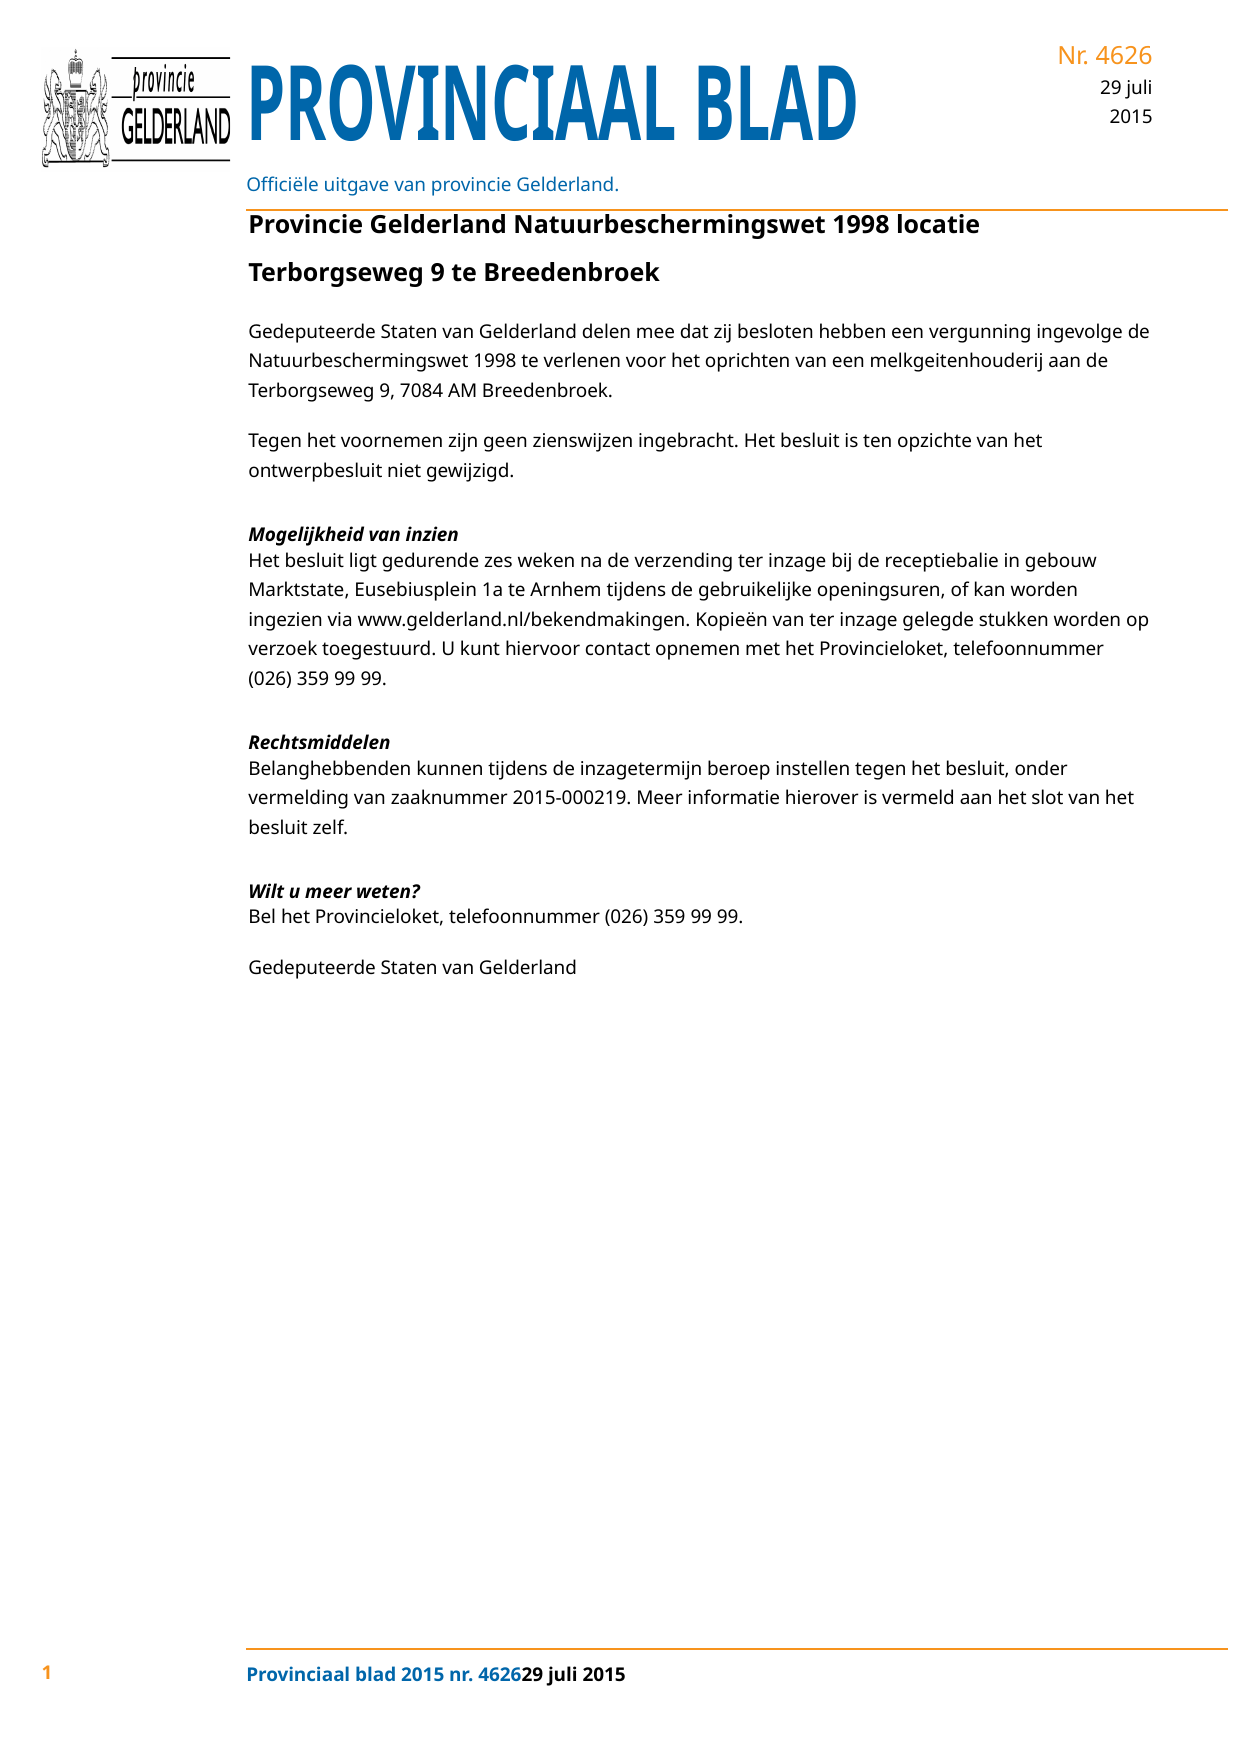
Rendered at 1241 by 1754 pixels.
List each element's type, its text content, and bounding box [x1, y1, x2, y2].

text Wilt u meer weten? [248, 878, 1152, 904]
text Bel het Provincieloket, telefoonnummer (026) 359 99 99. [248, 904, 1152, 929]
text Gedeputeerde Staten van Gelderland delen mee dat zij besloten hebben een vergunning ingevolge de Natuurbeschermingswet 1998 te verlenen voor het oprichten van een melkgeitenhouderij aan de Terborgseweg 9, 7084 AM Breedenbroek. [248, 318, 1152, 403]
text Belanghebbenden kunnen tijdens de inzagetermijn beroep instellen tegen het besluit, onder vermelding van zaaknummer 2015-000219. Meer informatie hierover is vermeld aan het slot van het besluit zelf. [248, 755, 1152, 840]
picture [41, 47, 231, 172]
text Het besluit ligt gedurende zes weken na de verzending ter inzage bij de receptiebalie in gebouw Marktstate, Eusebiusplein 1a te Arnhem tijdens de gebruikelijke openingsuren, of kan worden ingezien via www.gelderland.nl/bekendmakingen. Kopieën van ter inzage gelegde stukken worden op verzoek toegestuurd. U kunt hiervoor contact opnemen met het Provincieloket, telefoonnummer (026) 359 99 99. [248, 547, 1152, 691]
text Tegen het voornemen zijn geen zienswijzen ingebracht. Het besluit is ten opzichte van het ontwerpbesluit niet gewijzigd. [248, 427, 1152, 483]
text Gedeputeerde Staten van Gelderland [248, 954, 1152, 980]
text Provincie Gelderland Natuurbeschermingswet 1998 locatie Terborgseweg 9 te Breedenbroek [248, 211, 1152, 288]
text Rechtsmiddelen [248, 729, 1152, 755]
text Mogelijkheid van inzien [248, 521, 1152, 547]
